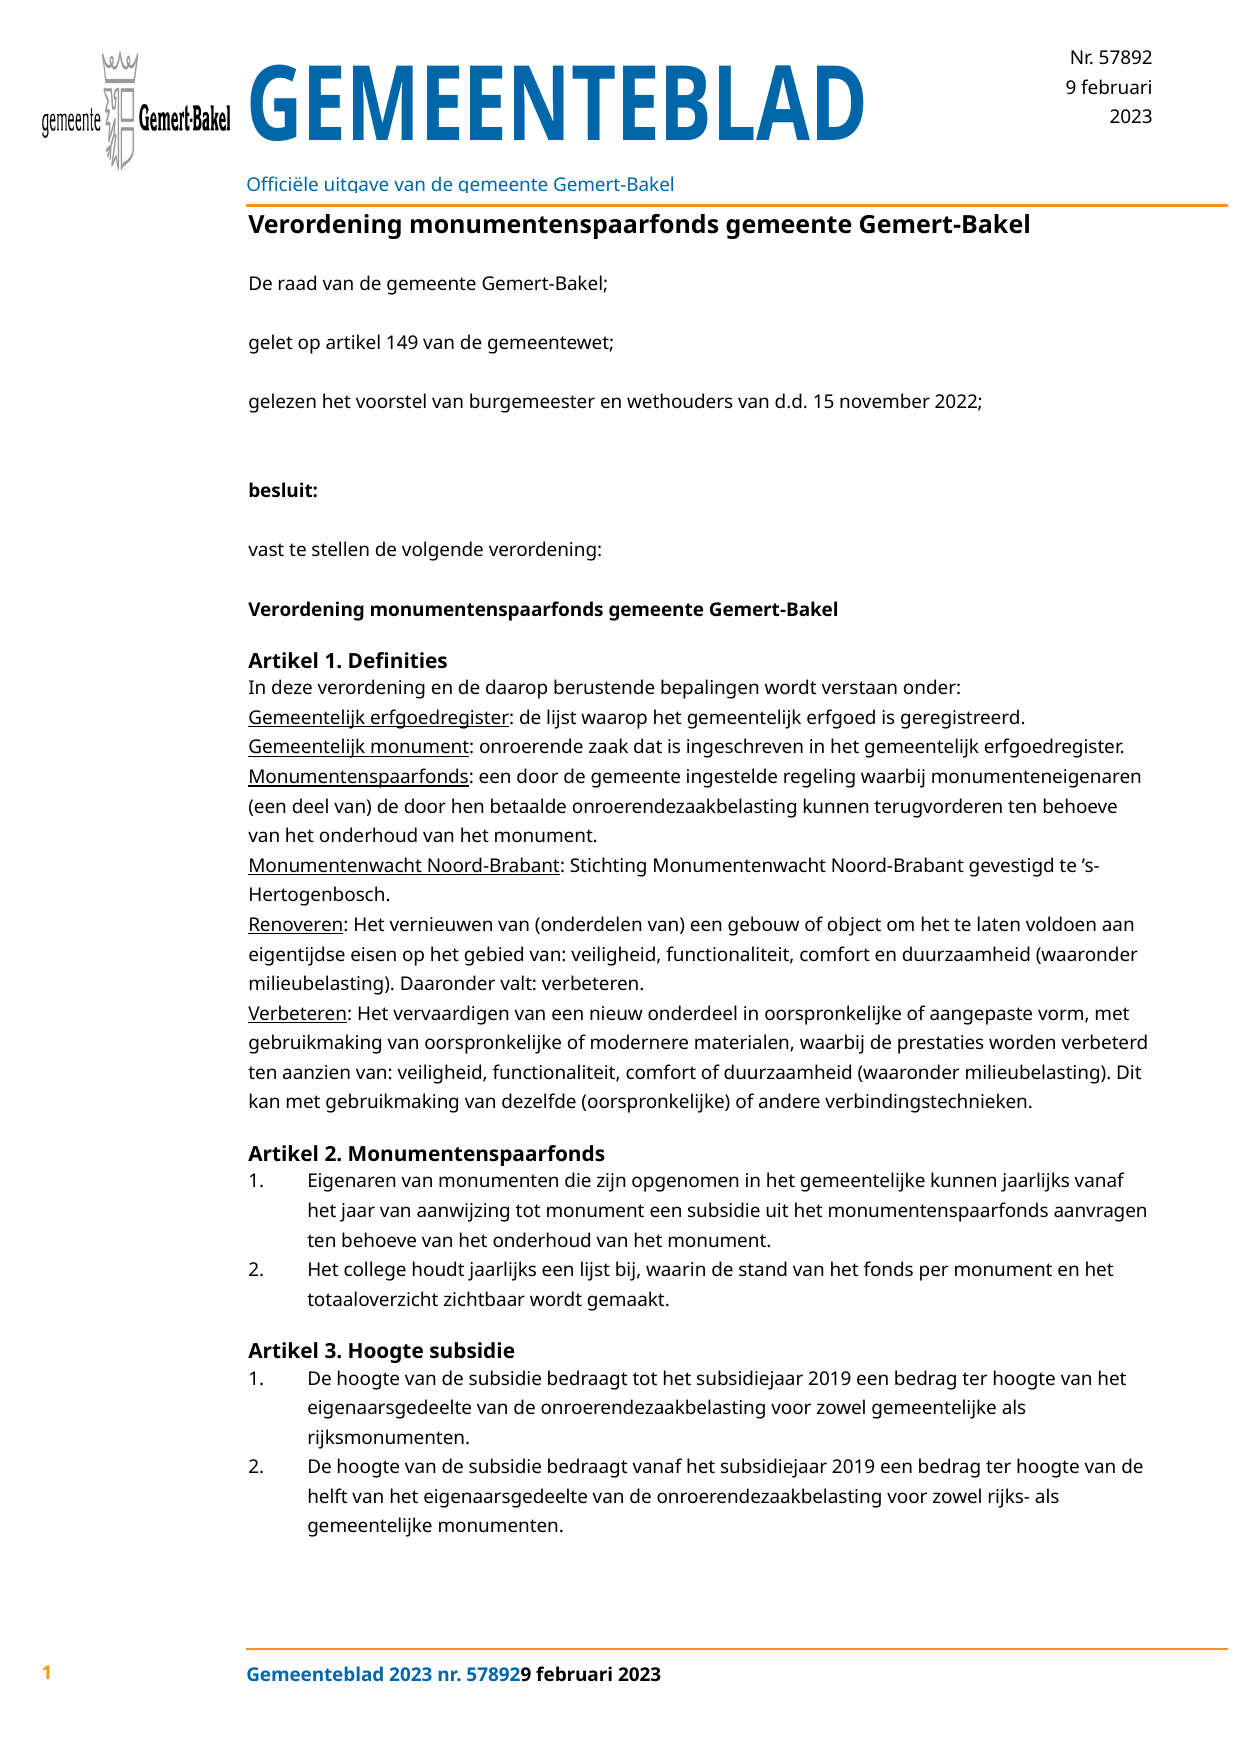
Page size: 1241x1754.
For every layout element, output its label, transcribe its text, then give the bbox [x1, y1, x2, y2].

list Het college houdt jaarlijks een lijst bij, waarin de stand van het fonds per monument en het totaaloverzicht zichtbaar wordt gemaakt. [248, 1256, 1152, 1312]
list De hoogte van de subsidie bedraagt tot het subsidiejaar 2019 een bedrag ter hoogte van het eigenaarsgedeelte van de onroerendezaakbelasting voor zowel gemeentelijke als rijksmonumenten. [248, 1365, 1152, 1450]
text Monumentenspaarfonds: een door de gemeente ingestelde regeling waarbij monumenteneigenaren (een deel van) de door hen betaalde onroerendezaakbelasting kunnen terugvorderen ten behoeve van het onderhoud van het monument. [248, 763, 1152, 848]
text gelezen het voorstel van burgemeester en wethouders van d.d. 15 november 2022; [248, 389, 1152, 414]
text gelet op artikel 149 van de gemeentewet; [248, 329, 1152, 355]
text Verordening monumentenspaarfonds gemeente Gemert-Bakel [248, 207, 1152, 241]
text Artikel 1. Definities [248, 646, 1152, 674]
text besluit: [248, 477, 1152, 503]
text Monumentenwacht Noord-Brabant: Stichting Monumentenwacht Noord-Brabant gevestigd te ’s-Hertogenbosch. [248, 852, 1152, 907]
picture [41, 47, 231, 172]
text Artikel 3. Hoogte subsidie [248, 1336, 1152, 1365]
text Renoveren: Het vernieuwen van (onderdelen van) een gebouw of object om het te laten voldoen aan eigentijdse eisen op het gebied van: veiligheid, functionaliteit, comfort en duurzaamheid (waaronder milieubelasting). Daaronder valt: verbeteren. [248, 911, 1152, 996]
text vast te stellen de volgende verordening: [248, 537, 1152, 562]
text Gemeentelijk erfgoedregister: de lijst waarop het gemeentelijk erfgoed is geregistreerd. [248, 704, 1152, 730]
text Artikel 2. Monumentenspaarfonds [248, 1139, 1152, 1168]
text In deze verordening en de daarop berustende bepalingen wordt verstaan onder: [248, 674, 1152, 700]
text De raad van de gemeente Gemert-Bakel; [248, 270, 1152, 296]
list De hoogte van de subsidie bedraagt vanaf het subsidiejaar 2019 een bedrag ter hoogte van de helft van het eigenaarsgedeelte van de onroerendezaakbelasting voor zowel rijks- als gemeentelijke monumenten. [248, 1453, 1152, 1538]
text Gemeentelijk monument: onroerende zaak dat is ingeschreven in het gemeentelijk erfgoedregister. [248, 734, 1152, 759]
text Verbeteren: Het vervaardigen van een nieuw onderdeel in oorspronkelijke of aangepaste vorm, met gebruikmaking van oorspronkelijke of modernere materialen, waarbij de prestaties worden verbeterd ten aanzien van: veiligheid, functionaliteit, comfort of duurzaamheid (waaronder milieubelasting). Dit kan met gebruikmaking van dezelfde (oorspronkelijke) of andere verbindingstechnieken. [248, 1000, 1152, 1114]
text Verordening monumentenspaarfonds gemeente Gemert-Bakel [248, 596, 1152, 621]
list Eigenaren van monumenten die zijn opgenomen in het gemeentelijke kunnen jaarlijks vanaf het jaar van aanwijzing tot monument een subsidie uit het monumentenspaarfonds aanvragen ten behoeve van het onderhoud van het monument. [248, 1168, 1152, 1252]
